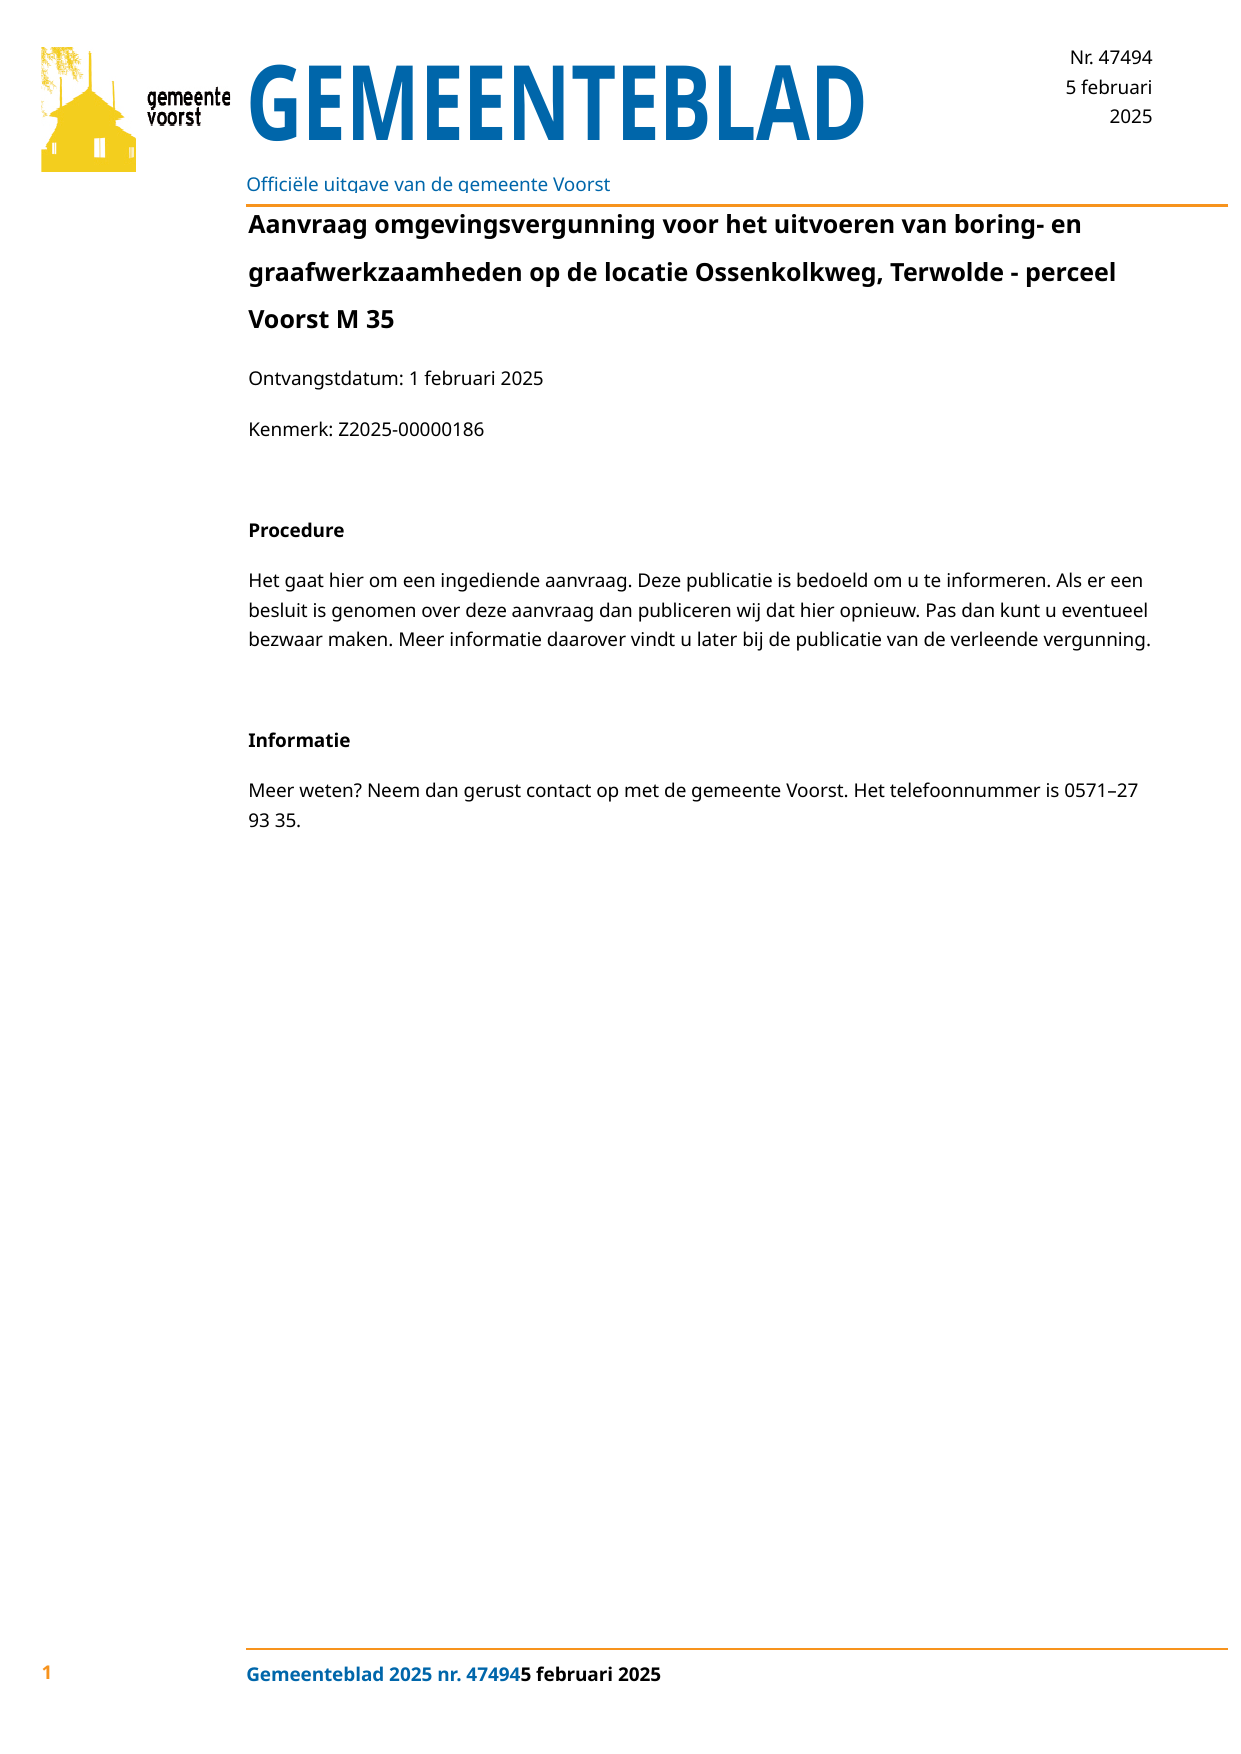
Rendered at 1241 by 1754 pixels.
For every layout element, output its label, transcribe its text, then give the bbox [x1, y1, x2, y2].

text Meer weten? Neem dan gerust contact op met de gemeente Voorst. Het telefoonnummer is 0571–27 93 35. [248, 778, 1152, 833]
text Het gaat hier om een ingediende aanvraag. Deze publicatie is bedoeld om u te informeren. Als er een besluit is genomen over deze aanvraag dan publiceren wij dat hier opnieuw. Pas dan kunt u eventueel bezwaar maken. Meer informatie daarover vindt u later bij de publicatie van de verleende vergunning. [248, 567, 1152, 652]
text Procedure [248, 517, 1152, 542]
text Kenmerk: Z2025-00000186 [248, 416, 1152, 442]
picture [41, 47, 231, 172]
text Ontvangstdatum: 1 februari 2025 [248, 366, 1152, 391]
text Aanvraag omgevingsvergunning voor het uitvoeren van boring- en graafwerkzaamheden op de locatie Ossenkolkweg, Terwolde - perceel Voorst M 35 [248, 207, 1152, 336]
text Informatie [248, 727, 1152, 753]
